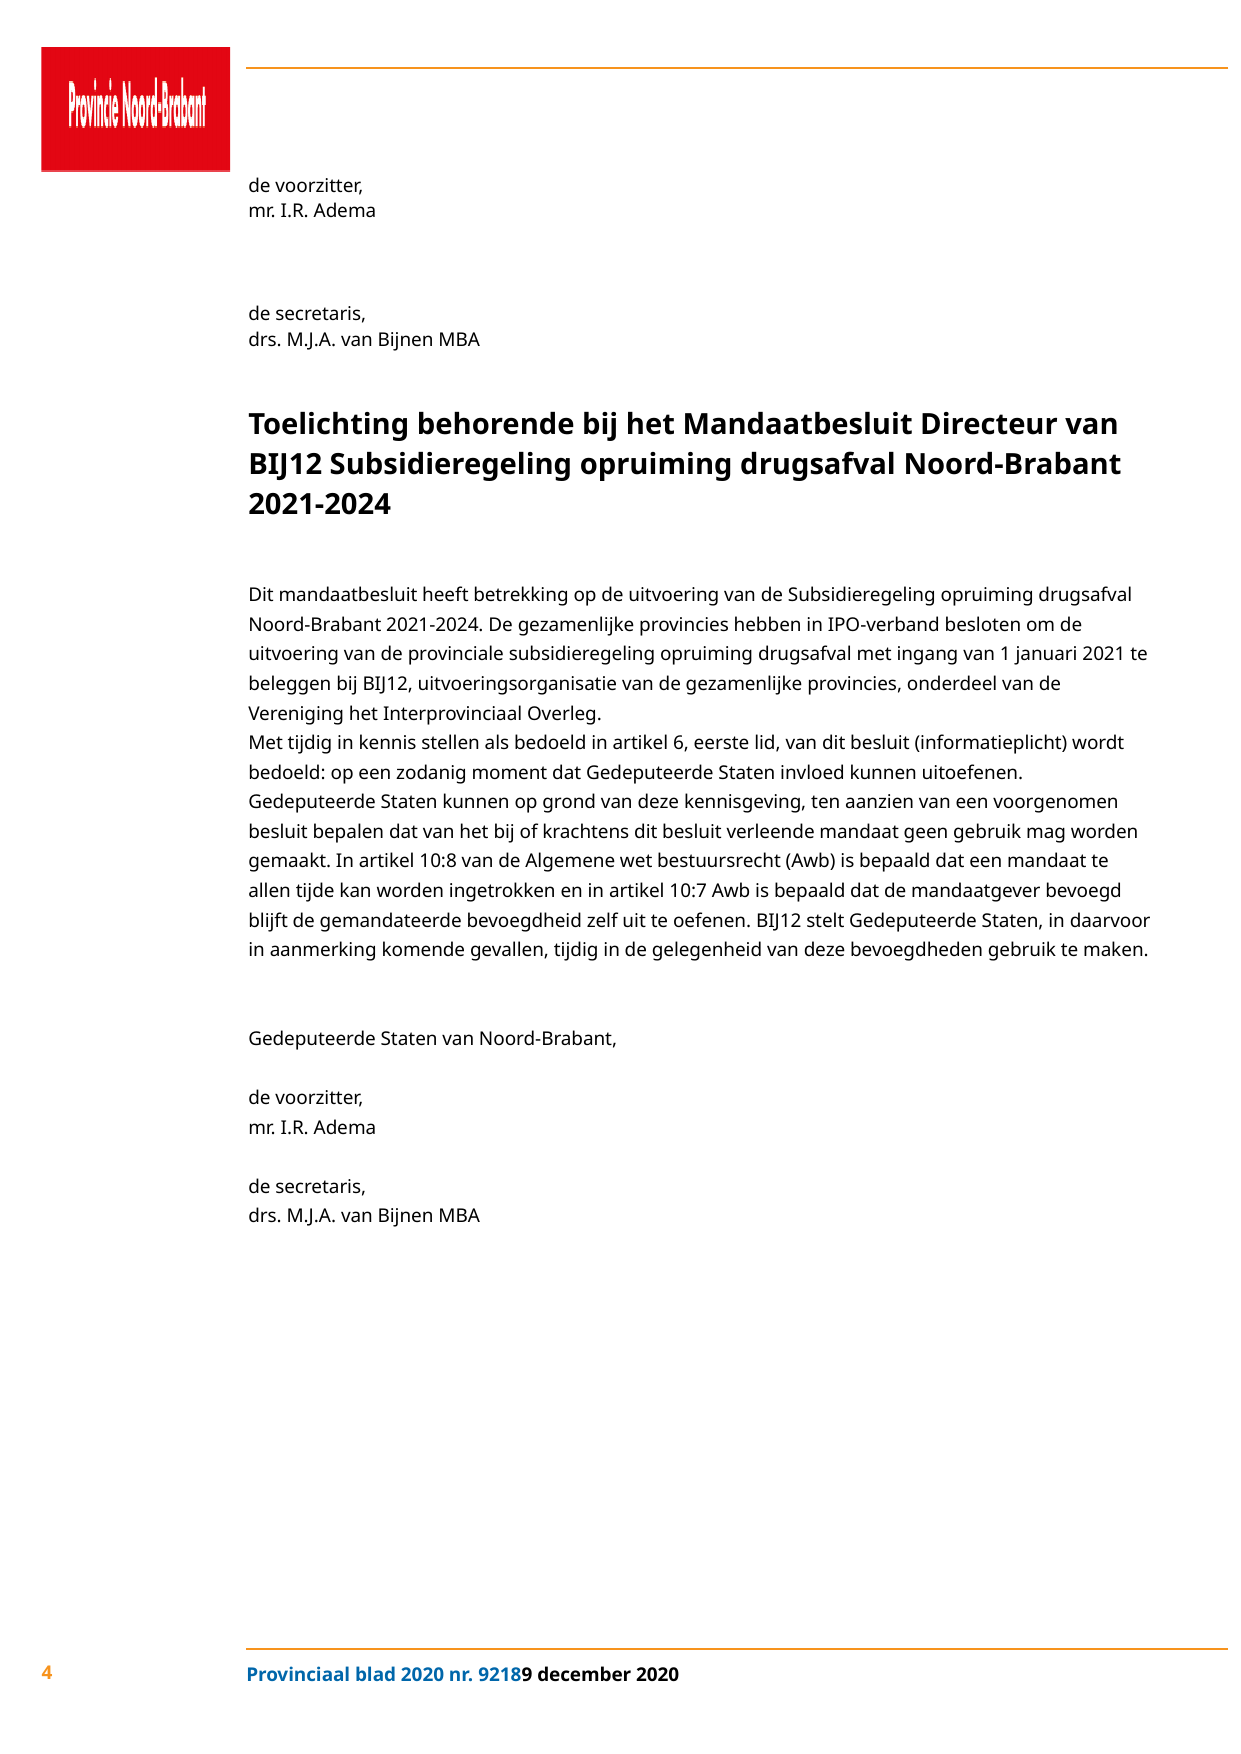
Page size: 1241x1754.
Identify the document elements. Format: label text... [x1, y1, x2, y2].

picture [41, 47, 231, 172]
text drs. M.J.A. van Bijnen MBA [248, 326, 1152, 352]
text Dit mandaatbesluit heeft betrekking op de uitvoering van de Subsidieregeling opruiming drugsafval Noord-Brabant 2021-2024. De gezamenlijke provincies hebben in IPO-verband besloten om de uitvoering van de provinciale subsidieregeling opruiming drugsafval met ingang van 1 januari 2021 te beleggen bij BIJ12, uitvoeringsorganisatie van de gezamenlijke provincies, onderdeel van de Vereniging het Interprovinciaal Overleg. [248, 581, 1152, 725]
text de secretaris, [248, 301, 1152, 326]
text Met tijdig in kennis stellen als bedoeld in artikel 6, eerste lid, van dit besluit (informatieplicht) wordt bedoeld: op een zodanig moment dat Gedeputeerde Staten invloed kunnen uitoefenen. Gedeputeerde Staten kunnen op grond van deze kennisgeving, ten aanzien van een voorgenomen besluit bepalen dat van het bij of krachtens dit besluit verleende mandaat geen gebruik mag worden gemaakt. In artikel 10:8 van de Algemene wet bestuursrecht (Awb) is bepaald dat een mandaat te allen tijde kan worden ingetrokken en in artikel 10:7 Awb is bepaald dat de mandaatgever bevoegd blijft de gemandateerde bevoegdheid zelf uit te oefenen. BIJ12 stelt Gedeputeerde Staten, in daarvoor in aanmerking komende gevallen, tijdig in de gelegenheid van deze bevoegdheden gebruik te maken. [248, 729, 1152, 962]
text Toelichting behorende bij het Mandaatbesluit Directeur van BIJ12 Subsidieregeling opruiming drugsafval Noord-Brabant 2021-2024 [248, 403, 1152, 523]
text de secretaris, [248, 1173, 1152, 1199]
text de voorzitter, [248, 1084, 1152, 1110]
text mr. I.R. Adema [248, 1114, 1152, 1139]
text de voorzitter, [248, 172, 1152, 198]
text drs. M.J.A. van Bijnen MBA [248, 1203, 1152, 1228]
text Gedeputeerde Staten van Noord-Brabant, [248, 1025, 1152, 1051]
text mr. I.R. Adema [248, 198, 1152, 223]
